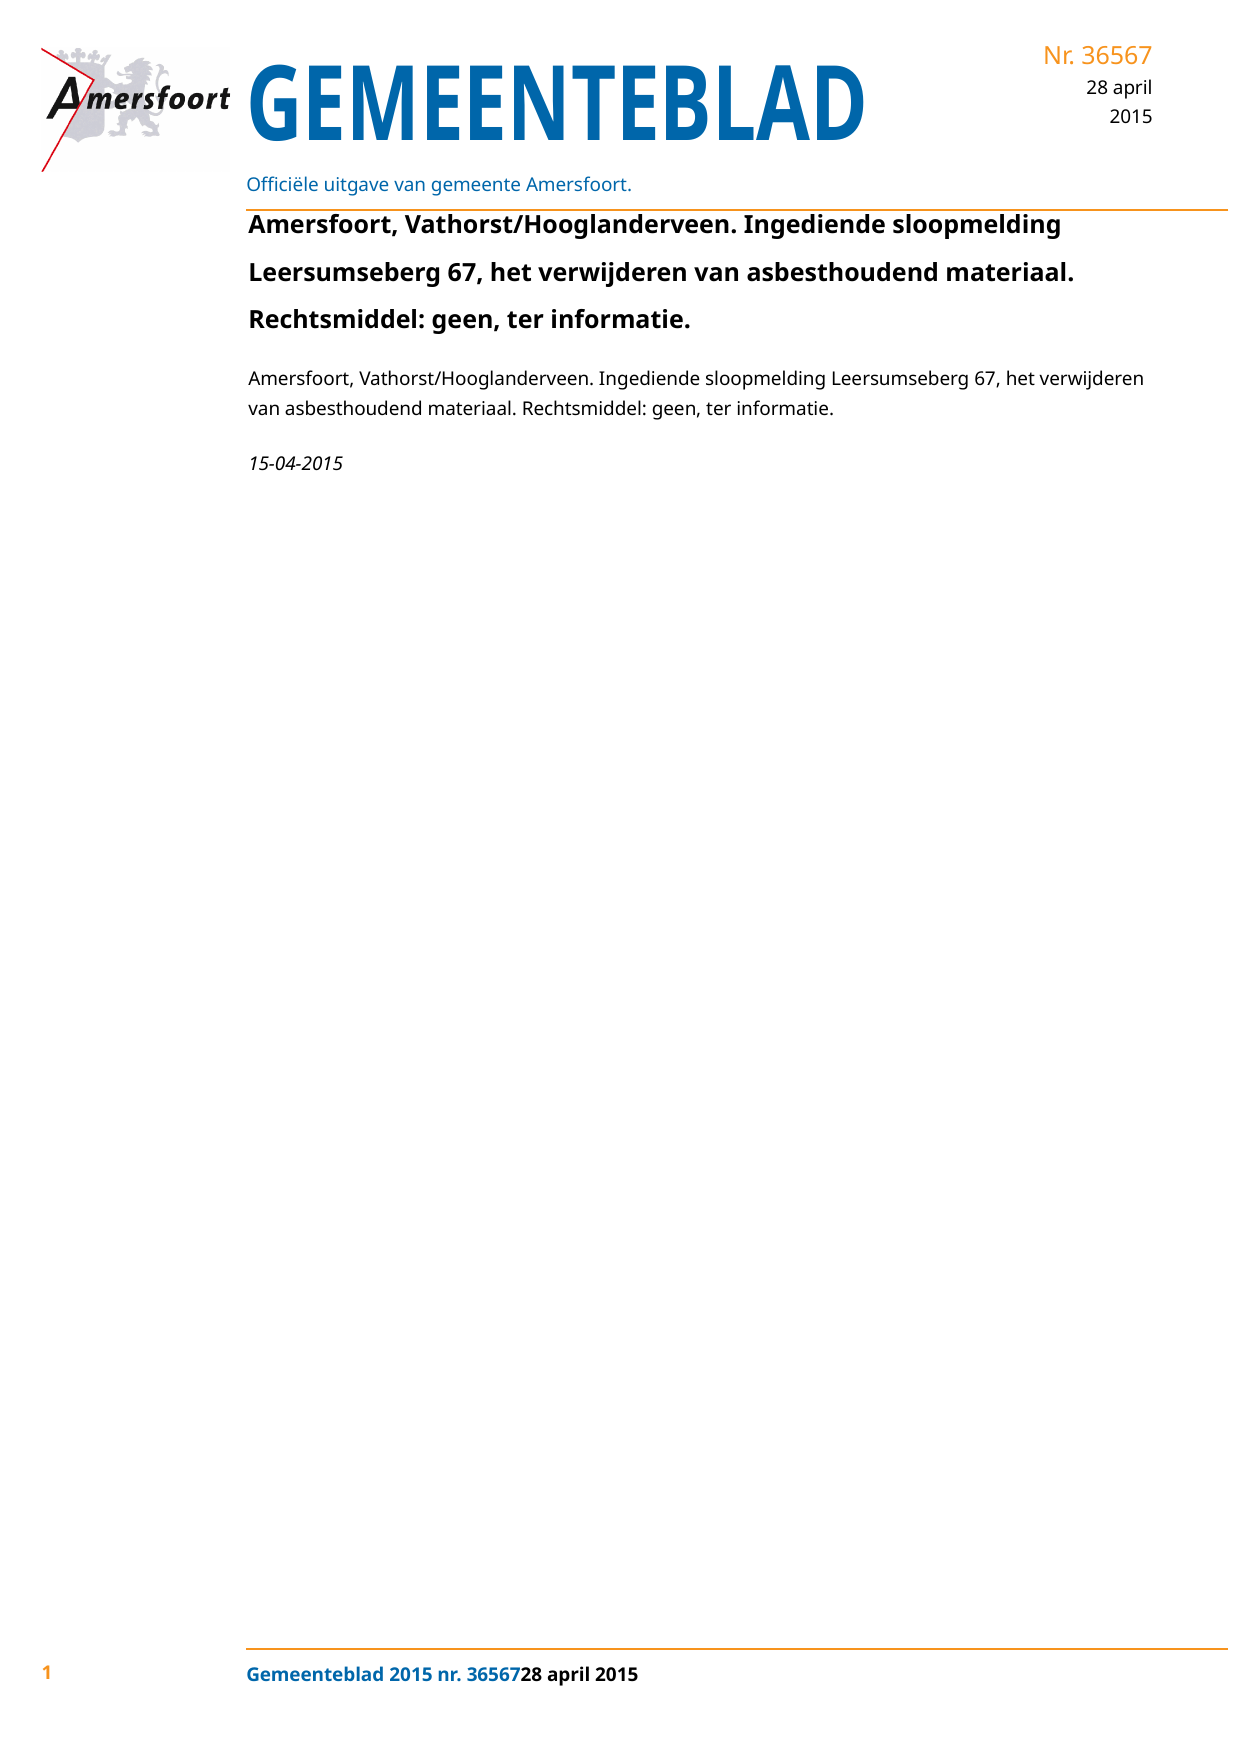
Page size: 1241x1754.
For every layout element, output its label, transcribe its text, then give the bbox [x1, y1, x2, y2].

text 15-04-2015 [248, 450, 1152, 476]
picture [41, 47, 231, 172]
text Amersfoort, Vathorst/Hooglanderveen. Ingediende sloopmelding Leersumseberg 67, het verwijderen van asbesthoudend materiaal. Rechtsmiddel: geen, ter informatie. [248, 366, 1152, 421]
text Amersfoort, Vathorst/Hooglanderveen. Ingediende sloopmelding Leersumseberg 67, het verwijderen van asbesthoudend materiaal. Rechtsmiddel: geen, ter informatie. [248, 211, 1152, 336]
